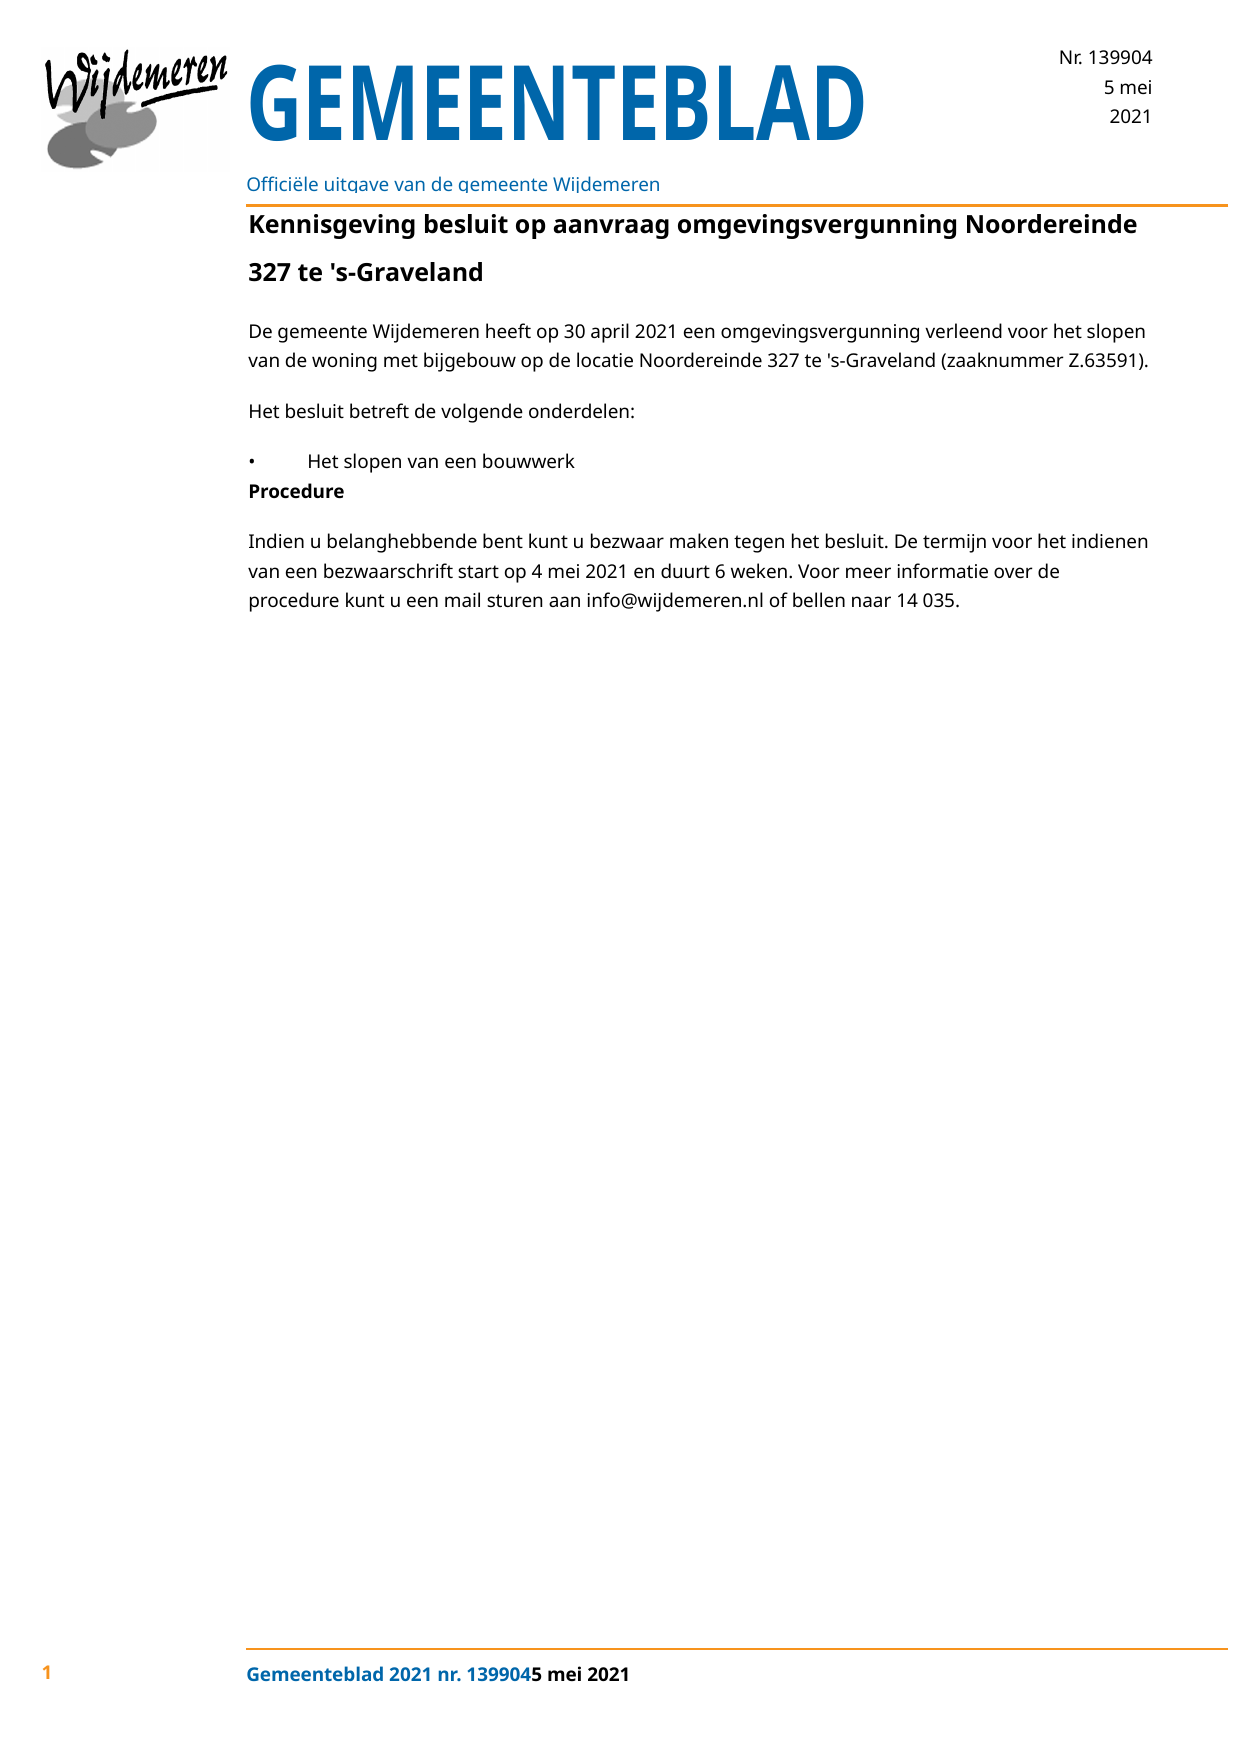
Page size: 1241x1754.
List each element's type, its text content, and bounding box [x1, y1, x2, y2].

list Het slopen van een bouwwerk [248, 448, 1152, 474]
text Kennisgeving besluit op aanvraag omgevingsvergunning Noordereinde 327 te 's-Graveland [248, 207, 1152, 288]
picture [41, 47, 231, 172]
text Procedure [248, 478, 1152, 504]
text Het besluit betreft de volgende onderdelen: [248, 398, 1152, 424]
text Indien u belanghebbende bent kunt u bezwaar maken tegen het besluit. De termijn voor het indienen van een bezwaarschrift start op 4 mei 2021 en duurt 6 weken. Voor meer informatie over de procedure kunt u een mail sturen aan info@wijdemeren.nl of bellen naar 14 035. [248, 528, 1152, 613]
text De gemeente Wijdemeren heeft op 30 april 2021 een omgevingsvergunning verleend voor het slopen van de woning met bijgebouw op de locatie Noordereinde 327 te 's-Graveland (zaaknummer Z.63591). [248, 318, 1152, 373]
